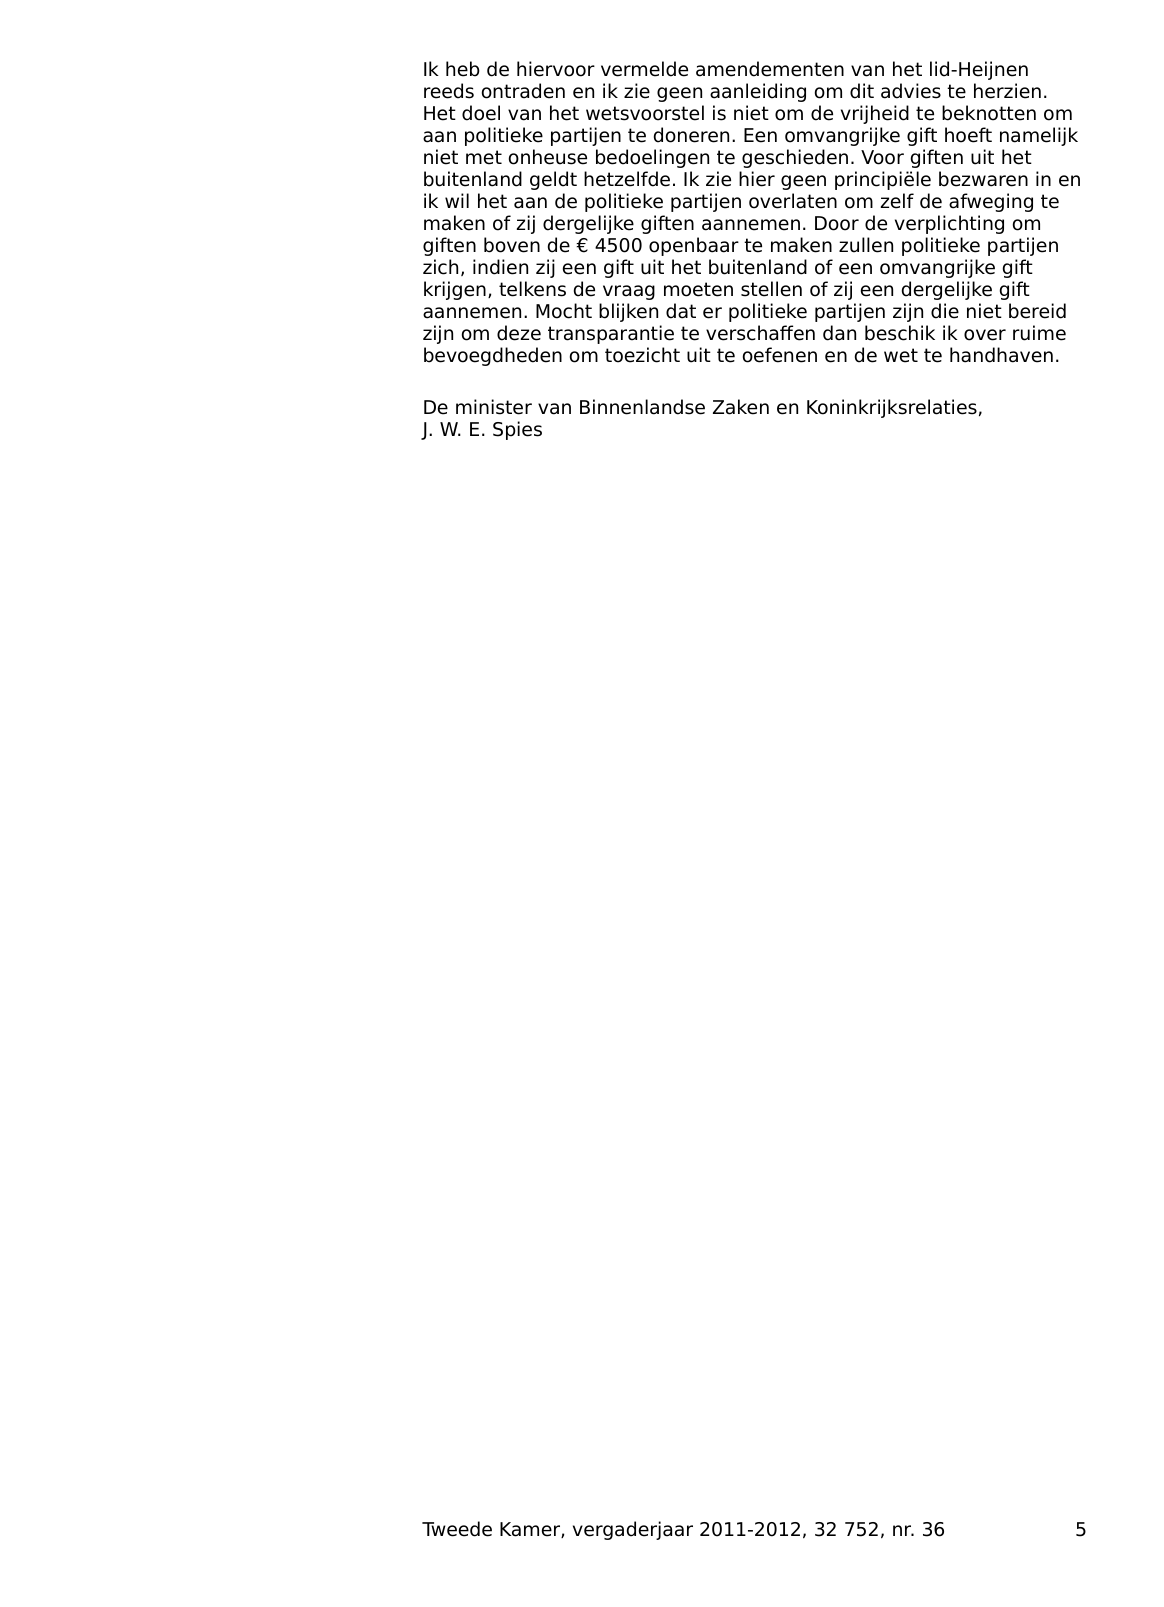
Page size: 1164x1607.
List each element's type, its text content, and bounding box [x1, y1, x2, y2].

text De minister van Binnenlandse Zaken en Koninkrijksrelaties, J. W. E. Spies [422, 397, 1087, 441]
text Ik heb de hiervoor vermelde amendementen van het lid-Heijnen reeds ontraden en ik zie geen aanleiding om dit advies te herzien. Het doel van het wetsvoorstel is niet om de vrijheid te beknotten om aan politieke partijen te doneren. Een omvangrijke gift hoeft namelijk niet met onheuse bedoelingen te geschieden. Voor giften uit het buitenland geldt hetzelfde. Ik zie hier geen principiële bezwaren in en ik wil het aan de politieke partijen overlaten om zelf de afweging te maken of zij dergelijke giften aannemen. Door de verplichting om giften boven de € 4500 openbaar te maken zullen politieke partijen zich, indien zij een gift uit het buitenland of een omvangrijke gift krijgen, telkens de vraag moeten stellen of zij een dergelijke gift aannemen. Mocht blijken dat er politieke partijen zijn die niet bereid zijn om deze transparantie te verschaffen dan beschik ik over ruime bevoegdheden om toezicht uit te oefenen en de wet te handhaven. [422, 59, 1087, 367]
